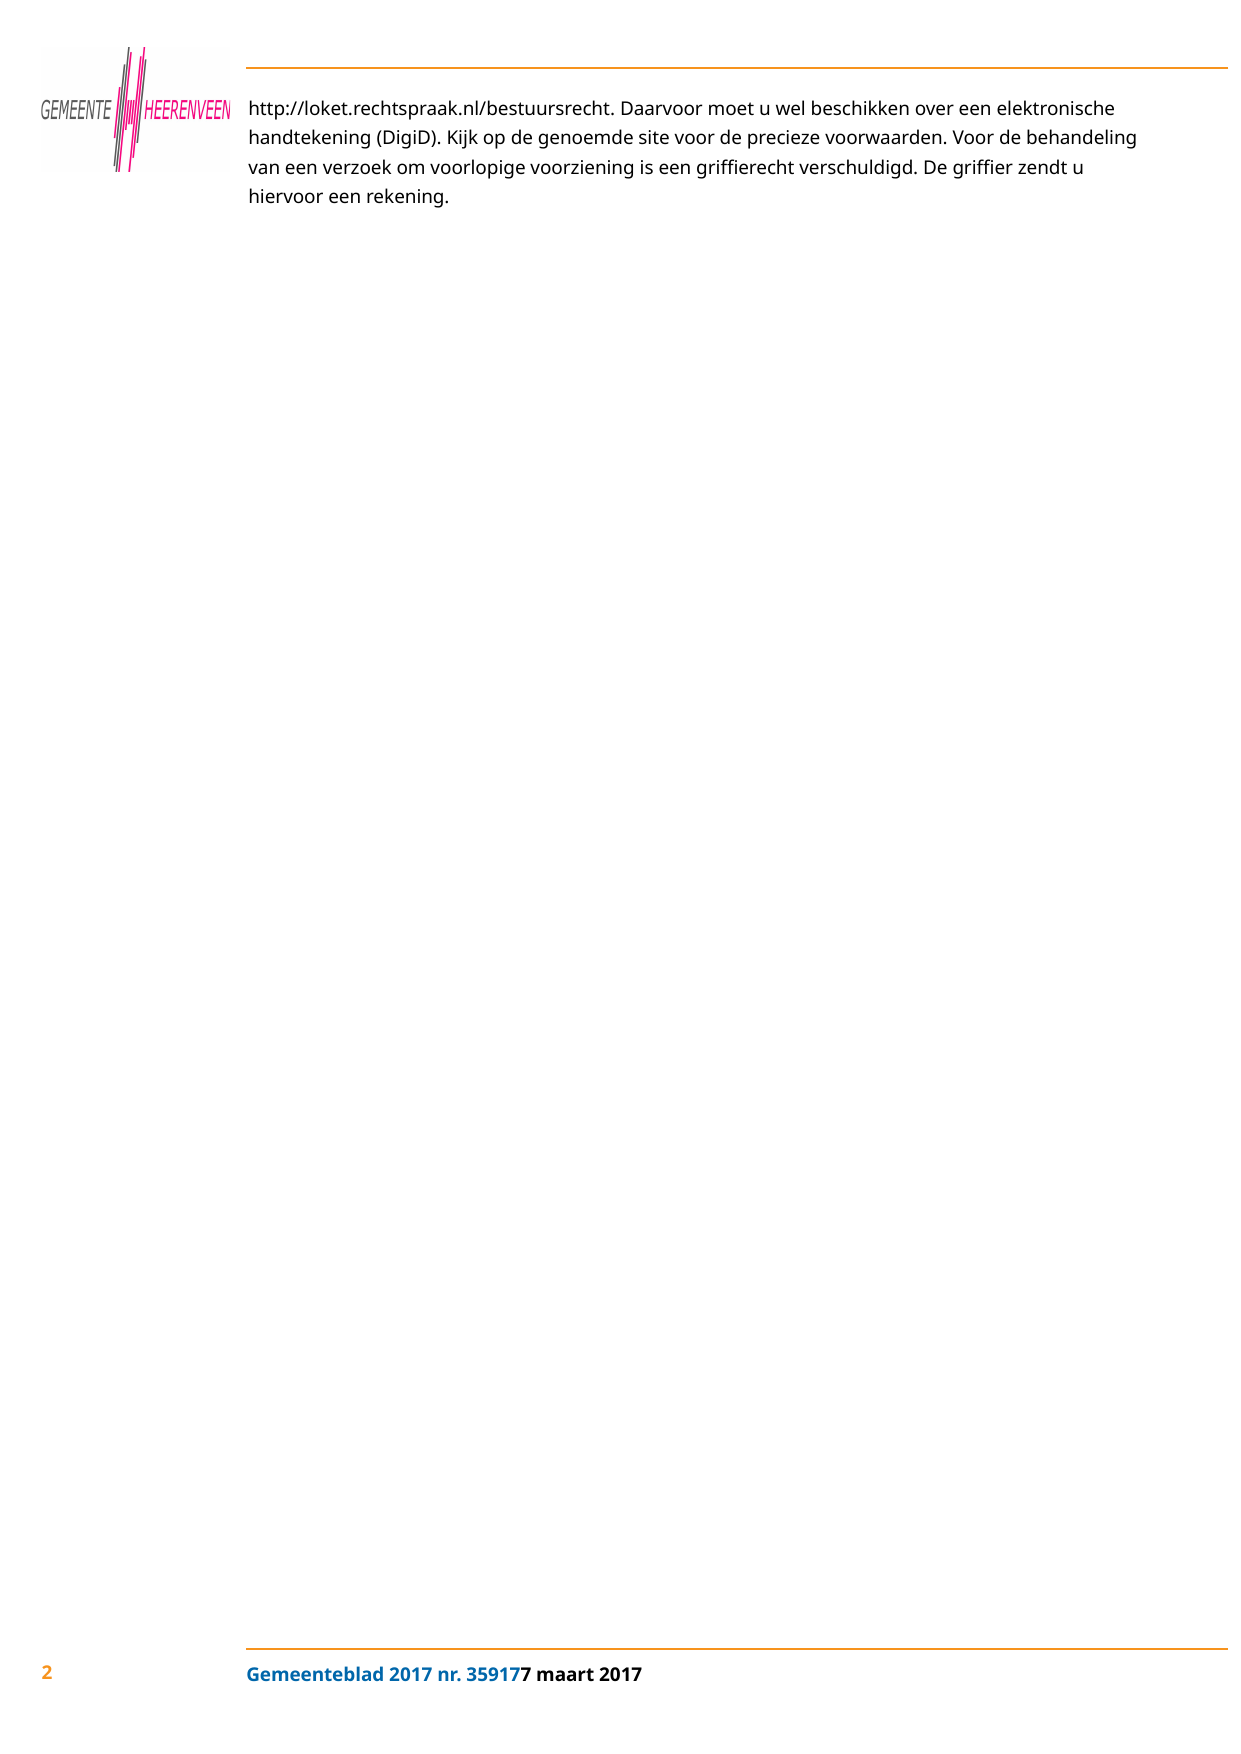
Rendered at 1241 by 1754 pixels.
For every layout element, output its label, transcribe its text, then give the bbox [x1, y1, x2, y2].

text http://loket.rechtspraak.nl/bestuursrecht. Daarvoor moet u wel beschikken over een elektronische handtekening (DigiD). Kijk op de genoemde site voor de precieze voorwaarden. Voor de behandeling van een verzoek om voorlopige voorziening is een griffierecht verschuldigd. De griffier zendt u hiervoor een rekening. [248, 95, 1152, 209]
picture [41, 47, 231, 172]
